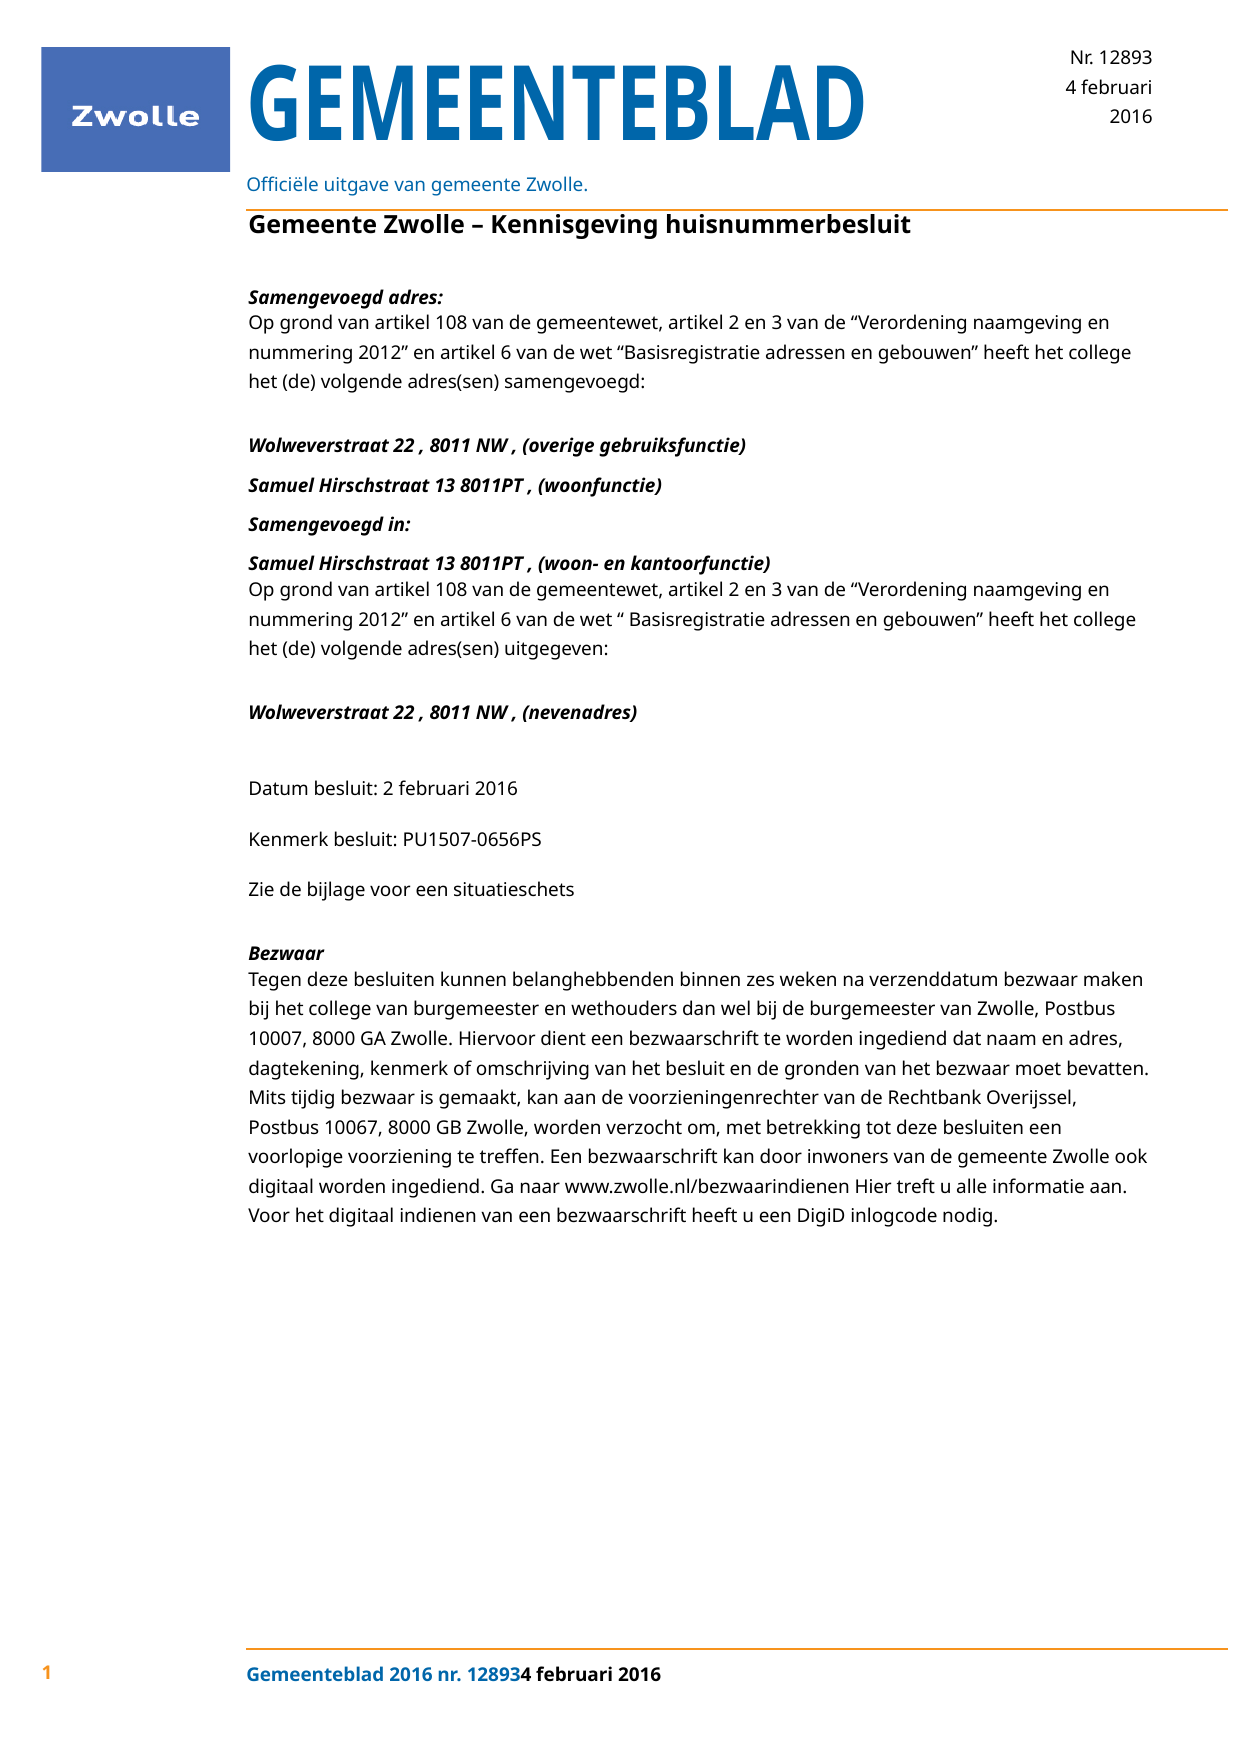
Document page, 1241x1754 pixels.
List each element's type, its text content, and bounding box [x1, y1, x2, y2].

text Samuel Hirschstraat 13 8011PT , (woonfunctie) [248, 472, 1152, 498]
text Kenmerk besluit: PU1507-0656PS [248, 826, 1152, 852]
picture [41, 47, 231, 172]
text Op grond van artikel 108 van de gemeentewet, artikel 2 en 3 van de “Verordening naamgeving en nummering 2012” en artikel 6 van de wet “ Basisregistratie adressen en gebouwen” heeft het college het (de) volgende adres(sen) uitgegeven: [248, 576, 1152, 661]
text Wolweverstraat 22 , 8011 NW , (nevenadres) [248, 699, 1152, 725]
text Tegen deze besluiten kunnen belanghebbenden binnen zes weken na verzenddatum bezwaar maken bij het college van burgemeester en wethouders dan wel bij de burgemeester van Zwolle, Postbus 10007, 8000 GA Zwolle. Hiervoor dient een bezwaarschrift te worden ingediend dat naam en adres, dagtekening, kenmerk of omschrijving van het besluit en de gronden van het bezwaar moet bevatten. Mits tijdig bezwaar is gemaakt, kan aan de voorzieningenrechter van de Rechtbank Overijssel, Postbus 10067, 8000 GB Zwolle, worden verzocht om, met betrekking tot deze besluiten een voorlopige voorziening te treffen. Een bezwaarschrift kan door inwoners van de gemeente Zwolle ook digitaal worden ingediend. Ga naar www.zwolle.nl/bezwaarindienen Hier treft u alle informatie aan. Voor het digitaal indienen van een bezwaarschrift heeft u een DigiD inlogcode nodig. [248, 966, 1152, 1228]
text Samuel Hirschstraat 13 8011PT , (woon- en kantoorfunctie) [248, 551, 1152, 576]
text Datum besluit: 2 februari 2016 [248, 776, 1152, 801]
text Op grond van artikel 108 van de gemeentewet, artikel 2 en 3 van de “Verordening naamgeving en nummering 2012” en artikel 6 van de wet “Basisregistratie adressen en gebouwen” heeft het college het (de) volgende adres(sen) samengevoegd: [248, 309, 1152, 394]
text Zie de bijlage voor een situatieschets [248, 876, 1152, 902]
text Samengevoegd in: [248, 511, 1152, 537]
text Gemeente Zwolle – Kennisgeving huisnummerbesluit [248, 211, 1152, 241]
text Wolweverstraat 22 , 8011 NW , (overige gebruiksfunctie) [248, 433, 1152, 458]
text Samengevoegd adres: [248, 284, 1152, 309]
text Bezwaar [248, 940, 1152, 966]
